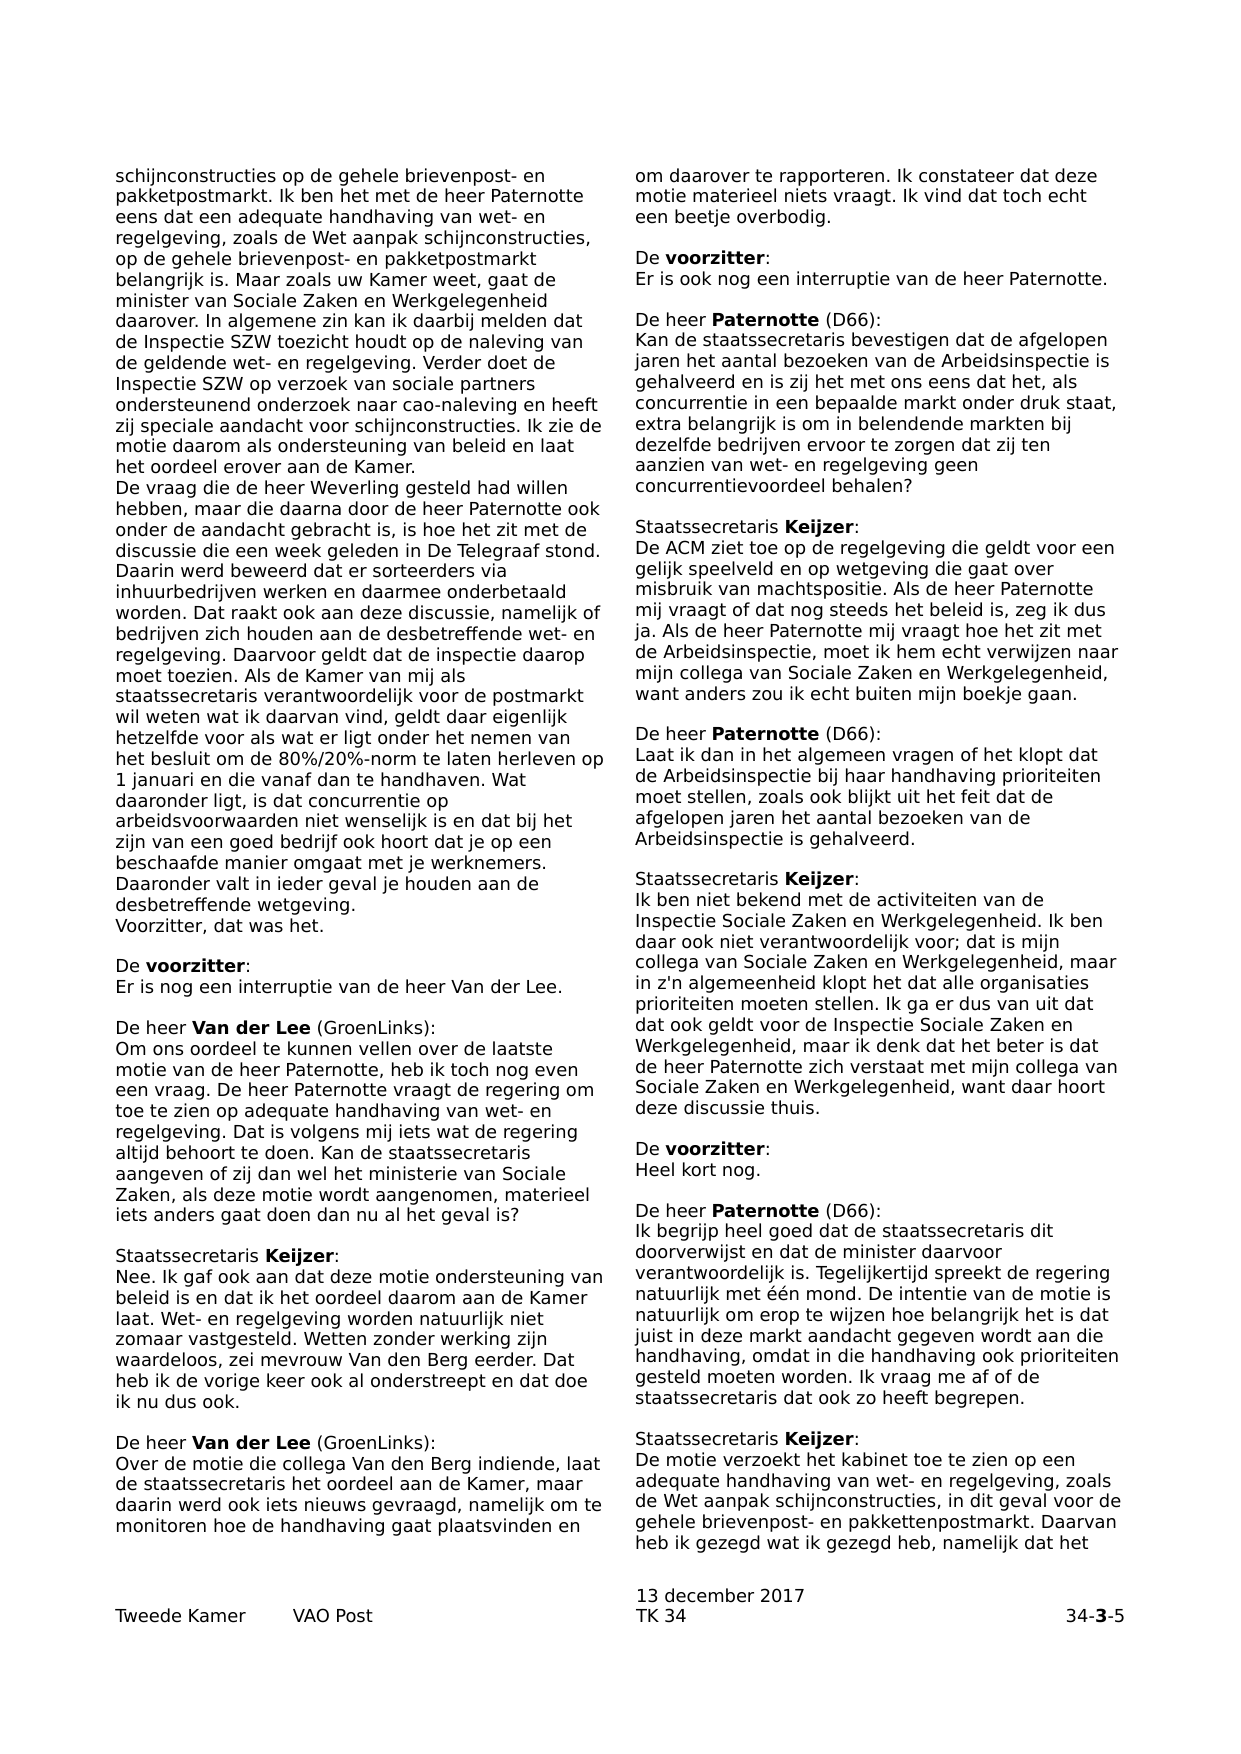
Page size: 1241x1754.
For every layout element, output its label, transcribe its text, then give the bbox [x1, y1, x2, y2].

text Staatssecretaris Keijzer: [635, 869, 1125, 890]
text Voorzitter, dat was het. [115, 915, 605, 936]
text Laat ik dan in het algemeen vragen of het klopt dat de Arbeidsinspectie bij haar handhaving prioriteiten moet stellen, zoals ook blijkt uit het feit dat de afgelopen jaren het aantal bezoeken van de Arbeidsinspectie is gehalveerd. [635, 745, 1125, 849]
text om daarover te rapporteren. Ik constateer dat deze motie materieel niets vraagt. Ik vind dat toch echt een beetje overbodig. [635, 165, 1125, 228]
text De heer Van der Lee (GroenLinks): [115, 1018, 605, 1038]
text De motie verzoekt het kabinet toe te zien op een adequate handhaving van wet- en regelgeving, zoals de Wet aanpak schijnconstructies, in dit geval voor de gehele brievenpost- en pakkettenpostmarkt. Daarvan heb ik gezegd wat ik gezegd heb, namelijk dat het [635, 1449, 1125, 1554]
text Er is ook nog een interruptie van de heer Paternotte. [635, 268, 1125, 289]
text Ik begrijp heel goed dat de staatssecretaris dit doorverwijst en dat de minister daarvoor verantwoordelijk is. Tegelijkertijd spreekt de regering natuurlijk met één mond. De intentie van de motie is natuurlijk om erop te wijzen hoe belangrijk het is dat juist in deze markt aandacht gegeven wordt aan die handhaving, omdat in die handhaving ook prioriteiten gesteld moeten worden. Ik vraag me af of de staatssecretaris dat ook zo heeft begrepen. [635, 1221, 1125, 1409]
text Staatssecretaris Keijzer: [635, 517, 1125, 537]
text De ACM ziet toe op de regelgeving die geldt voor een gelijk speelveld en op wetgeving die gaat over misbruik van machtspositie. Als de heer Paternotte mij vraagt of dat nog steeds het beleid is, zeg ik dus ja. Als de heer Paternotte mij vraagt hoe het zit met de Arbeidsinspectie, moet ik hem echt verwijzen naar mijn collega van Sociale Zaken en Werkgelegenheid, want anders zou ik echt buiten mijn boekje gaan. [635, 537, 1125, 704]
text Heel kort nog. [635, 1160, 1125, 1181]
text De voorzitter: [115, 956, 605, 977]
text Over de motie die collega Van den Berg indiende, laat de staatssecretaris het oordeel aan de Kamer, maar daarin werd ook iets nieuws gevraagd, namelijk om te monitoren hoe de handhaving gaat plaatsvinden en [115, 1453, 605, 1537]
text De voorzitter: [635, 248, 1125, 268]
text Staatssecretaris Keijzer: [635, 1429, 1125, 1449]
text De heer Paternotte (D66): [635, 1201, 1125, 1221]
text Nee. Ik gaf ook aan dat deze motie ondersteuning van beleid is en dat ik het oordeel daarom aan de Kamer laat. Wet- en regelgeving worden natuurlijk niet zomaar vastgesteld. Wetten zonder werking zijn waardeloos, zei mevrouw Van den Berg eerder. Dat heb ik de vorige keer ook al onderstreept en dat doe ik nu dus ook. [115, 1267, 605, 1412]
text Er is nog een interruptie van de heer Van der Lee. [115, 977, 605, 998]
text Staatssecretaris Keijzer: [115, 1246, 605, 1267]
text Om ons oordeel te kunnen vellen over de laatste motie van de heer Paternotte, heb ik toch nog even een vraag. De heer Paternotte vraagt de regering om toe te zien op adequate handhaving van wet- en regelgeving. Dat is volgens mij iets wat de regering altijd behoort te doen. Kan de staatssecretaris aangeven of zij dan wel het ministerie van Sociale Zaken, als deze motie wordt aangenomen, materieel iets anders gaat doen dan nu al het geval is? [115, 1038, 605, 1226]
text Kan de staatssecretaris bevestigen dat de afgelopen jaren het aantal bezoeken van de Arbeidsinspectie is gehalveerd en is zij het met ons eens dat het, als concurrentie in een bepaalde markt onder druk staat, extra belangrijk is om in belendende markten bij dezelfde bedrijven ervoor te zorgen dat zij ten aanzien van wet- en regelgeving geen concurrentievoordeel behalen? [635, 330, 1125, 497]
text Ik ben niet bekend met de activiteiten van de Inspectie Sociale Zaken en Werkgelegenheid. Ik ben daar ook niet verantwoordelijk voor; dat is mijn collega van Sociale Zaken en Werkgelegenheid, maar in z'n algemeenheid klopt het dat alle organisaties prioriteiten moeten stellen. Ik ga er dus van uit dat dat ook geldt voor de Inspectie Sociale Zaken en Werkgelegenheid, maar ik denk dat het beter is dat de heer Paternotte zich verstaat met mijn collega van Sociale Zaken en Werkgelegenheid, want daar hoort deze discussie thuis. [635, 890, 1125, 1119]
text De vraag die de heer Weverling gesteld had willen hebben, maar die daarna door de heer Paternotte ook onder de aandacht gebracht is, is hoe het zit met de discussie die een week geleden in De Telegraaf stond. Daarin werd beweerd dat er sorteerders via inhuurbedrijven werken en daarmee onderbetaald worden. Dat raakt ook aan deze discussie, namelijk of bedrijven zich houden aan de desbetreffende wet- en regelgeving. Daarvoor geldt dat de inspectie daarop moet toezien. Als de Kamer van mij als staatssecretaris verantwoordelijk voor de postmarkt wil weten wat ik daarvan vind, geldt daar eigenlijk hetzelfde voor als wat er ligt onder het nemen van het besluit om de 80%/20%-norm te laten herleven op 1 januari en die vanaf dan te handhaven. Wat daaronder ligt, is dat concurrentie op arbeidsvoorwaarden niet wenselijk is en dat bij het zijn van een goed bedrijf ook hoort dat je op een beschaafde manier omgaat met je werknemers. Daaronder valt in ieder geval je houden aan de desbetreffende wetgeving. [115, 478, 605, 915]
text De heer Paternotte (D66): [635, 724, 1125, 745]
text schijnconstructies op de gehele brievenpost- en pakketpostmarkt. Ik ben het met de heer Paternotte eens dat een adequate handhaving van wet- en regelgeving, zoals de Wet aanpak schijnconstructies, op de gehele brievenpost- en pakketpostmarkt belangrijk is. Maar zoals uw Kamer weet, gaat de minister van Sociale Zaken en Werkgelegenheid daarover. In algemene zin kan ik daarbij melden dat de Inspectie SZW toezicht houdt op de naleving van de geldende wet- en regelgeving. Verder doet de Inspectie SZW op verzoek van sociale partners ondersteunend onderzoek naar cao-naleving en heeft zij speciale aandacht voor schijnconstructies. Ik zie de motie daarom als ondersteuning van beleid en laat het oordeel erover aan de Kamer. [115, 165, 605, 478]
text De heer Paternotte (D66): [635, 309, 1125, 330]
text De heer Van der Lee (GroenLinks): [115, 1432, 605, 1453]
text De voorzitter: [635, 1139, 1125, 1160]
